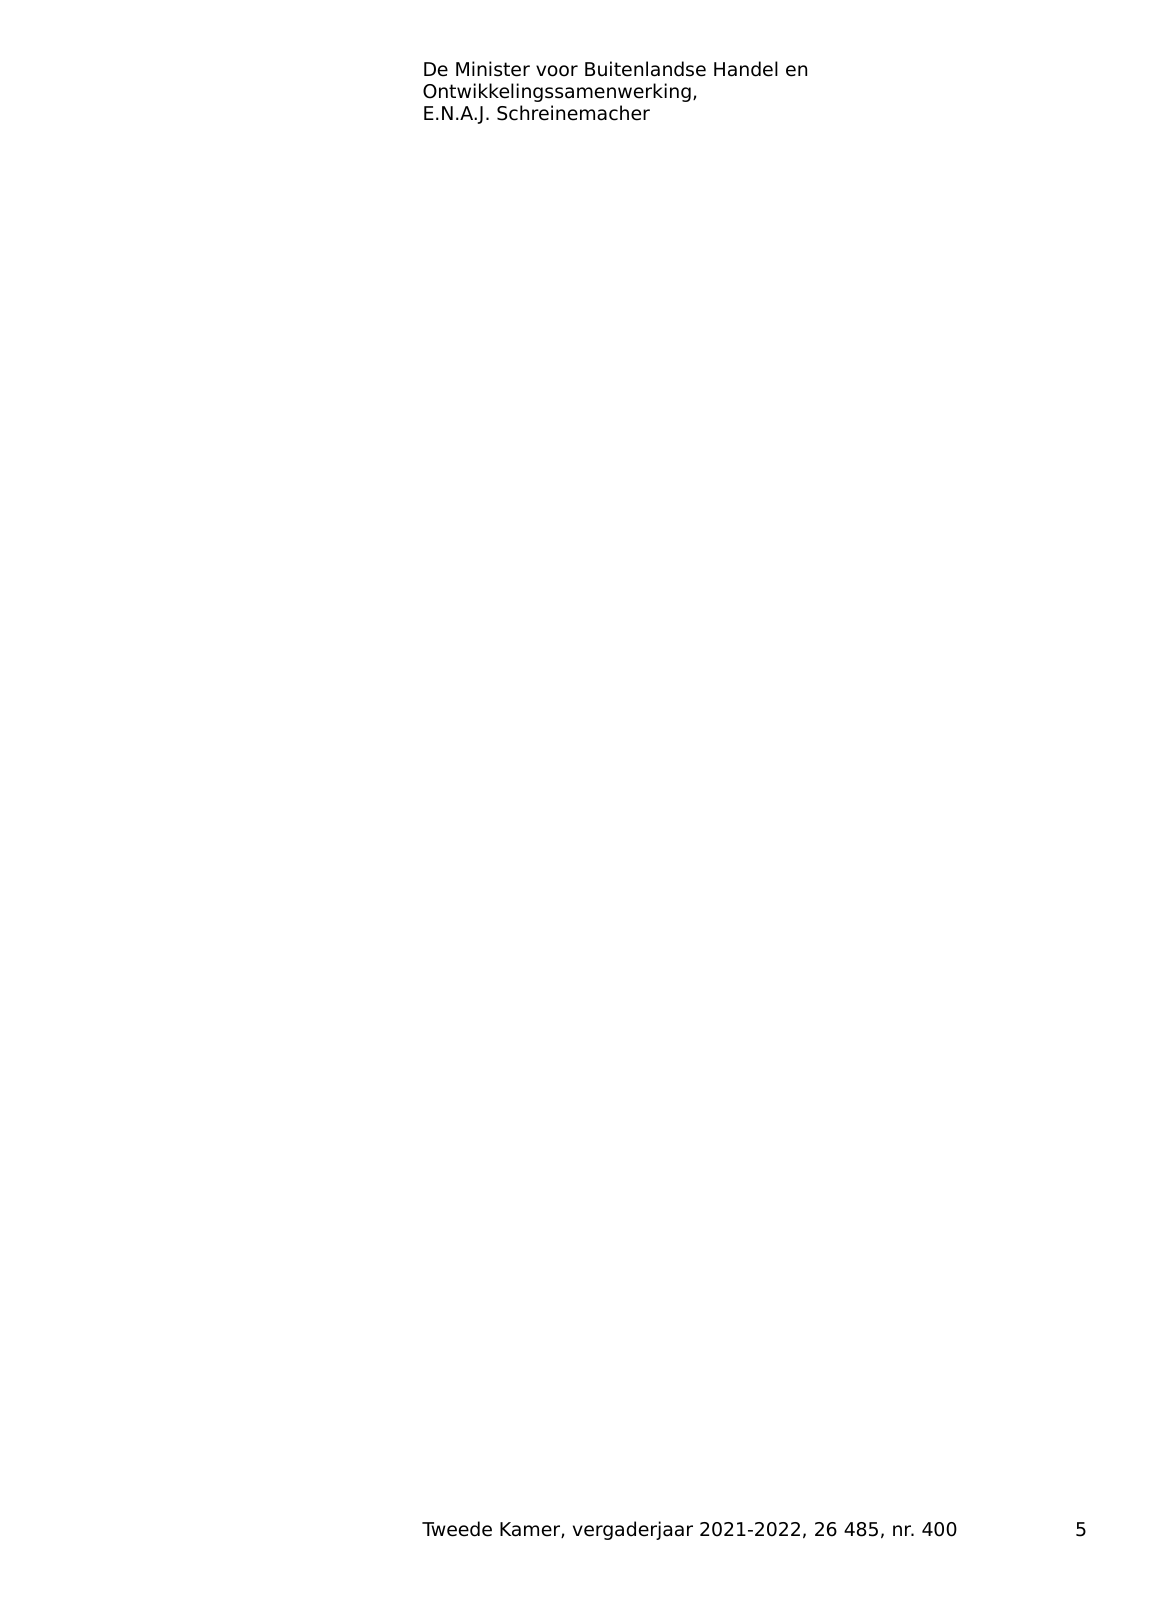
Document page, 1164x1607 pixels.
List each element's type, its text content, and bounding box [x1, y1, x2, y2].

text De Minister voor Buitenlandse Handel en Ontwikkelingssamenwerking, E.N.A.J. Schreinemacher [422, 59, 1087, 125]
